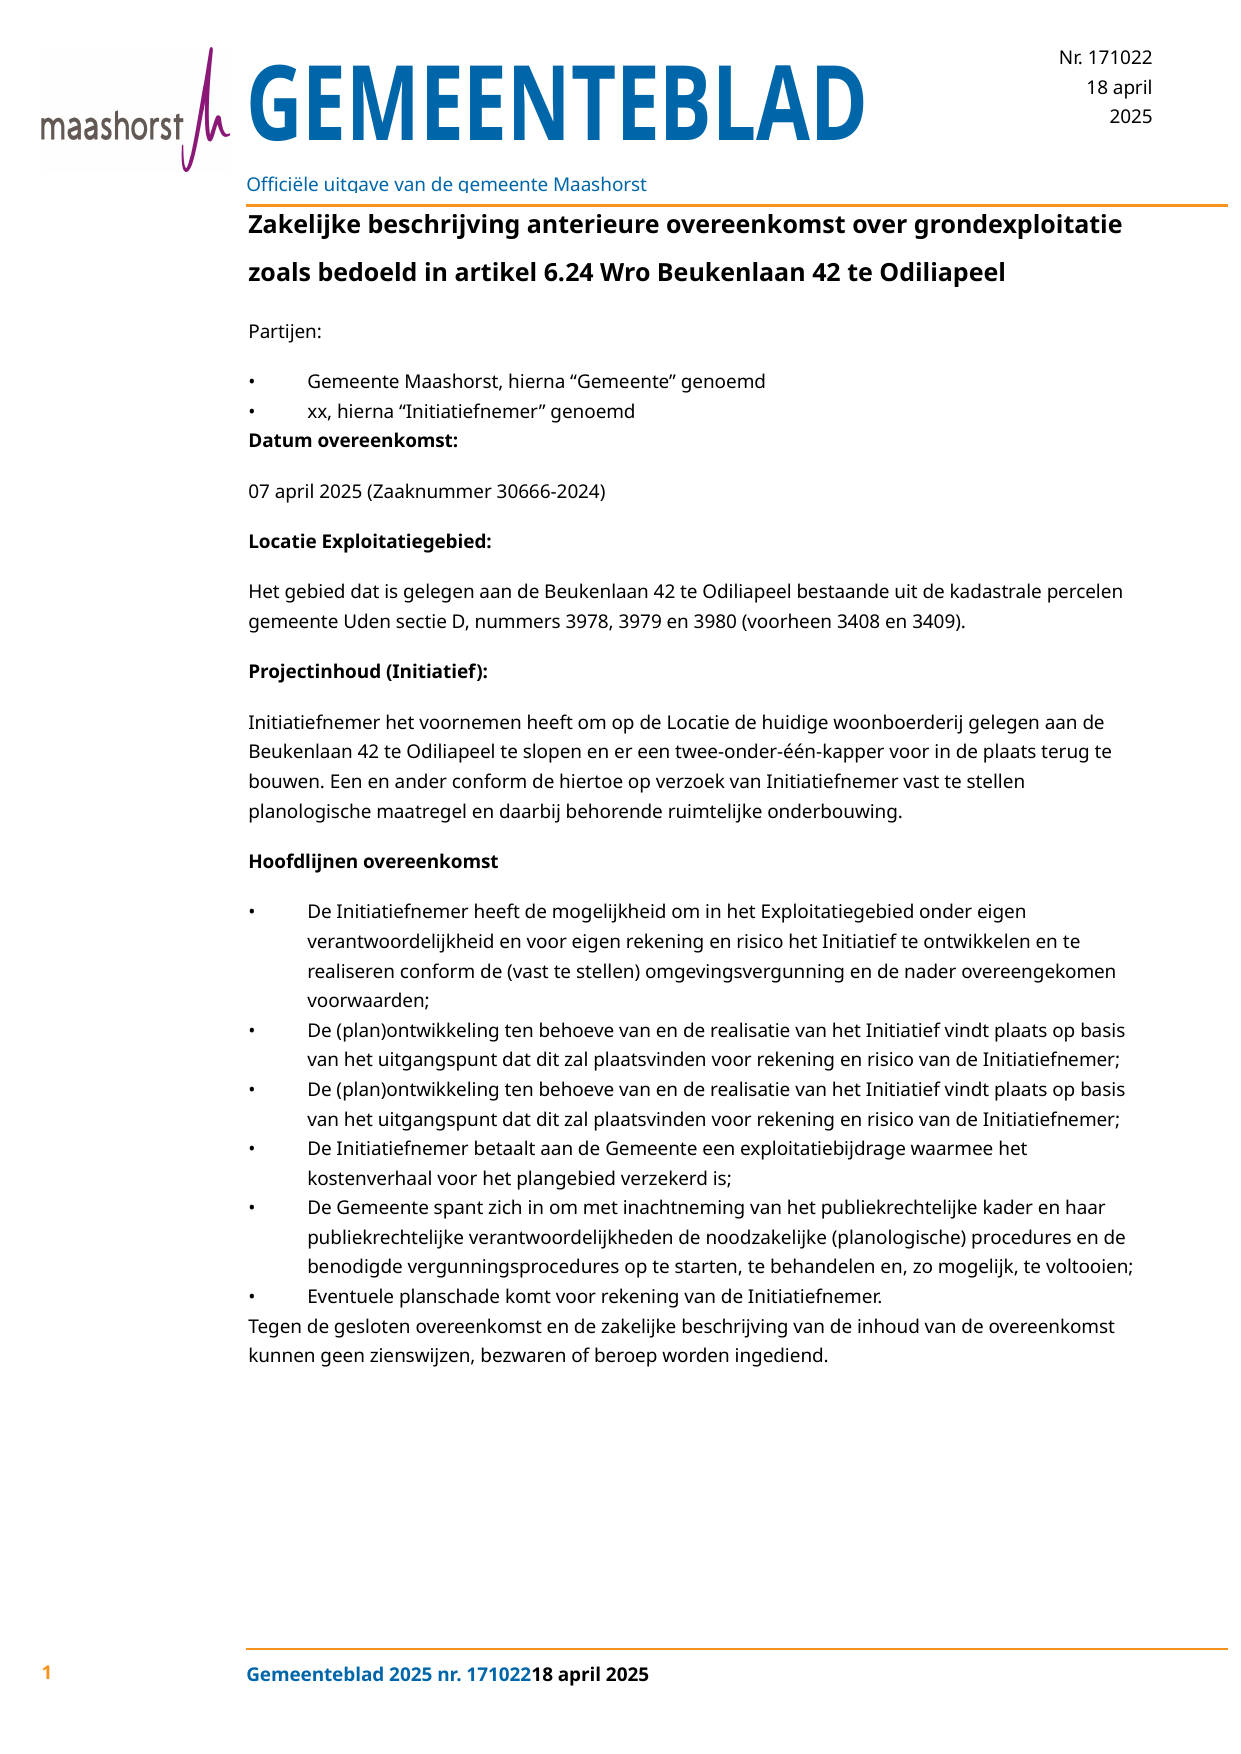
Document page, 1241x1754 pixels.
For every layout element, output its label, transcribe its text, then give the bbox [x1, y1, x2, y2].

list De Initiatiefnemer betaalt aan de Gemeente een exploitatiebijdrage waarmee het kostenverhaal voor het plangebied verzekerd is; [248, 1135, 1152, 1191]
list Eventuele planschade komt voor rekening van de Initiatiefnemer. [248, 1283, 1152, 1309]
picture [41, 47, 231, 172]
text Projectinhoud (Initiatief): [248, 659, 1152, 684]
list De Initiatiefnemer heeft de mogelijkheid om in het Exploitatiegebied onder eigen verantwoordelijkheid en voor eigen rekening en risico het Initiatief te ontwikkelen en te realiseren conform de (vast te stellen) omgevingsvergunning en de nader overeengekomen voorwaarden; [248, 899, 1152, 1013]
text Hoofdlijnen overeenkomst [248, 848, 1152, 874]
text Het gebied dat is gelegen aan de Beukenlaan 42 te Odiliapeel bestaande uit de kadastrale percelen gemeente Uden sectie D, nummers 3978, 3979 en 3980 (voorheen 3408 en 3409). [248, 579, 1152, 634]
text Datum overeenkomst: [248, 427, 1152, 453]
list De (plan)ontwikkeling ten behoeve van en de realisatie van het Initiatief vindt plaats op basis van het uitgangspunt dat dit zal plaatsvinden voor rekening en risico van de Initiatiefnemer; [248, 1076, 1152, 1132]
list De (plan)ontwikkeling ten behoeve van en de realisatie van het Initiatief vindt plaats op basis van het uitgangspunt dat dit zal plaatsvinden voor rekening en risico van de Initiatiefnemer; [248, 1017, 1152, 1072]
text Partijen: [248, 318, 1152, 344]
text Initiatiefnemer het voornemen heeft om op de Locatie de huidige woonboerderij gelegen aan de Beukenlaan 42 te Odiliapeel te slopen en er een twee-onder-één-kapper voor in de plaats terug te bouwen. Een en ander conform de hiertoe op verzoek van Initiatiefnemer vast te stellen planologische maatregel en daarbij behorende ruimtelijke onderbouwing. [248, 709, 1152, 824]
text Zakelijke beschrijving anterieure overeenkomst over grondexploitatie zoals bedoeld in artikel 6.24 Wro Beukenlaan 42 te Odiliapeel [248, 207, 1152, 288]
list xx, hierna “Initiatiefnemer” genoemd [248, 398, 1152, 424]
list De Gemeente spant zich in om met inachtneming van het publiekrechtelijke kader en haar publiekrechtelijke verantwoordelijkheden de noodzakelijke (planologische) procedures en de benodigde vergunningsprocedures op te starten, te behandelen en, zo mogelijk, te voltooien; [248, 1194, 1152, 1279]
text Locatie Exploitatiegebied: [248, 528, 1152, 554]
list Gemeente Maashorst, hierna “Gemeente” genoemd [248, 368, 1152, 394]
text Tegen de gesloten overeenkomst en de zakelijke beschrijving van de inhoud van de overeenkomst kunnen geen zienswijzen, bezwaren of beroep worden ingediend. [248, 1313, 1152, 1368]
text 07 april 2025 (Zaaknummer 30666-2024) [248, 478, 1152, 504]
